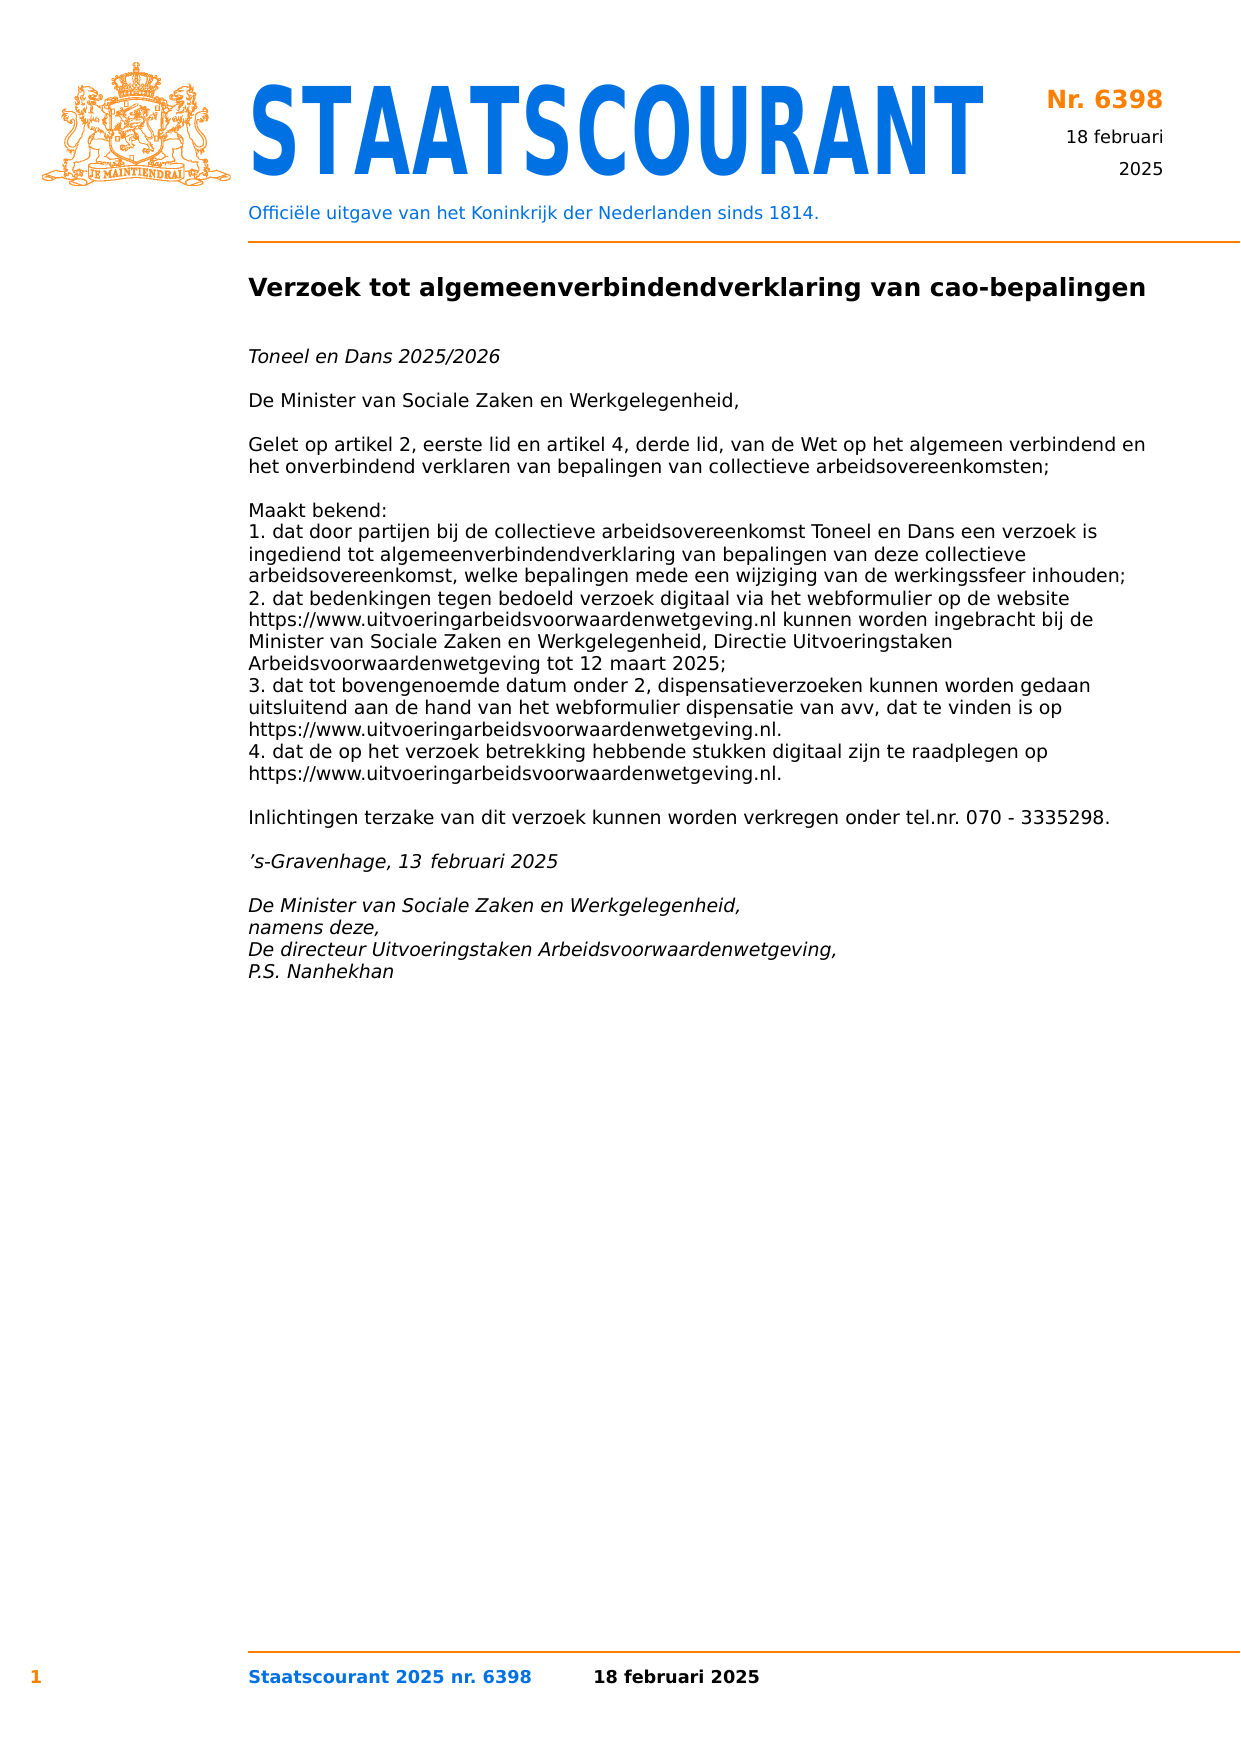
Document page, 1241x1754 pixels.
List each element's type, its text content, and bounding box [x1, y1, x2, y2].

table_header STAATSCOURANT [248, 62, 998, 203]
table_cell 18 februari [998, 121, 1240, 153]
text De Minister van Sociale Zaken en Werkgelegenheid, [248, 390, 1163, 412]
table_header Nr. 6398 [998, 62, 1240, 121]
text Inlichtingen terzake van dit verzoek kunnen worden verkregen onder tel.nr. 070 - 3335298. [248, 807, 1163, 829]
text 2. dat bedenkingen tegen bedoeld verzoek digitaal via het webformulier op de website https://www.uitvoeringarbeidsvoorwaardenwetgeving.nl kunnen worden ingebracht bij de Minister van Sociale Zaken en Werkgelegenheid, Directie Uitvoeringstaken Arbeidsvoorwaardenwetgeving tot 12 maart 2025; [248, 587, 1163, 675]
picture [41, 62, 231, 186]
table_cell Officiële uitgave van het Koninkrijk der Nederlanden sinds 1814. [248, 203, 1240, 241]
text De Minister van Sociale Zaken en Werkgelegenheid, namens deze, De directeur Uitvoeringstaken Arbeidsvoorwaardenwetgeving, P.S. Nanhekhan [248, 895, 1163, 983]
text Maakt bekend: [248, 499, 1163, 521]
subtitle Verzoek tot algemeenverbindendverklaring van cao-bepalingen [248, 273, 1163, 302]
text Toneel en Dans 2025/2026 [248, 346, 1163, 368]
text 3. dat tot bovengenoemde datum onder 2, dispensatieverzoeken kunnen worden gedaan uitsluitend aan de hand van het webformulier dispensatie van avv, dat te vinden is op https://www.uitvoeringarbeidsvoorwaardenwetgeving.nl. [248, 675, 1163, 741]
text Gelet op artikel 2, eerste lid en artikel 4, derde lid, van de Wet op het algemeen verbindend en het onverbindend verklaren van bepalingen van collectieve arbeidsovereenkomsten; [248, 434, 1163, 478]
table_cell 2025 [998, 153, 1240, 203]
text 4. dat de op het verzoek betrekking hebbende stukken digitaal zijn te raadplegen op https://www.uitvoeringarbeidsvoorwaardenwetgeving.nl. [248, 741, 1163, 785]
text 1. dat door partijen bij de collectieve arbeidsovereenkomst Toneel en Dans een verzoek is ingediend tot algemeenverbindendverklaring van bepalingen van deze collectieve arbeidsovereenkomst, welke bepalingen mede een wijziging van de werkingssfeer inhouden; [248, 521, 1163, 587]
text ’s-Gravenhage, 13 februari 2025 [248, 851, 1163, 873]
table_header [25, 62, 248, 241]
